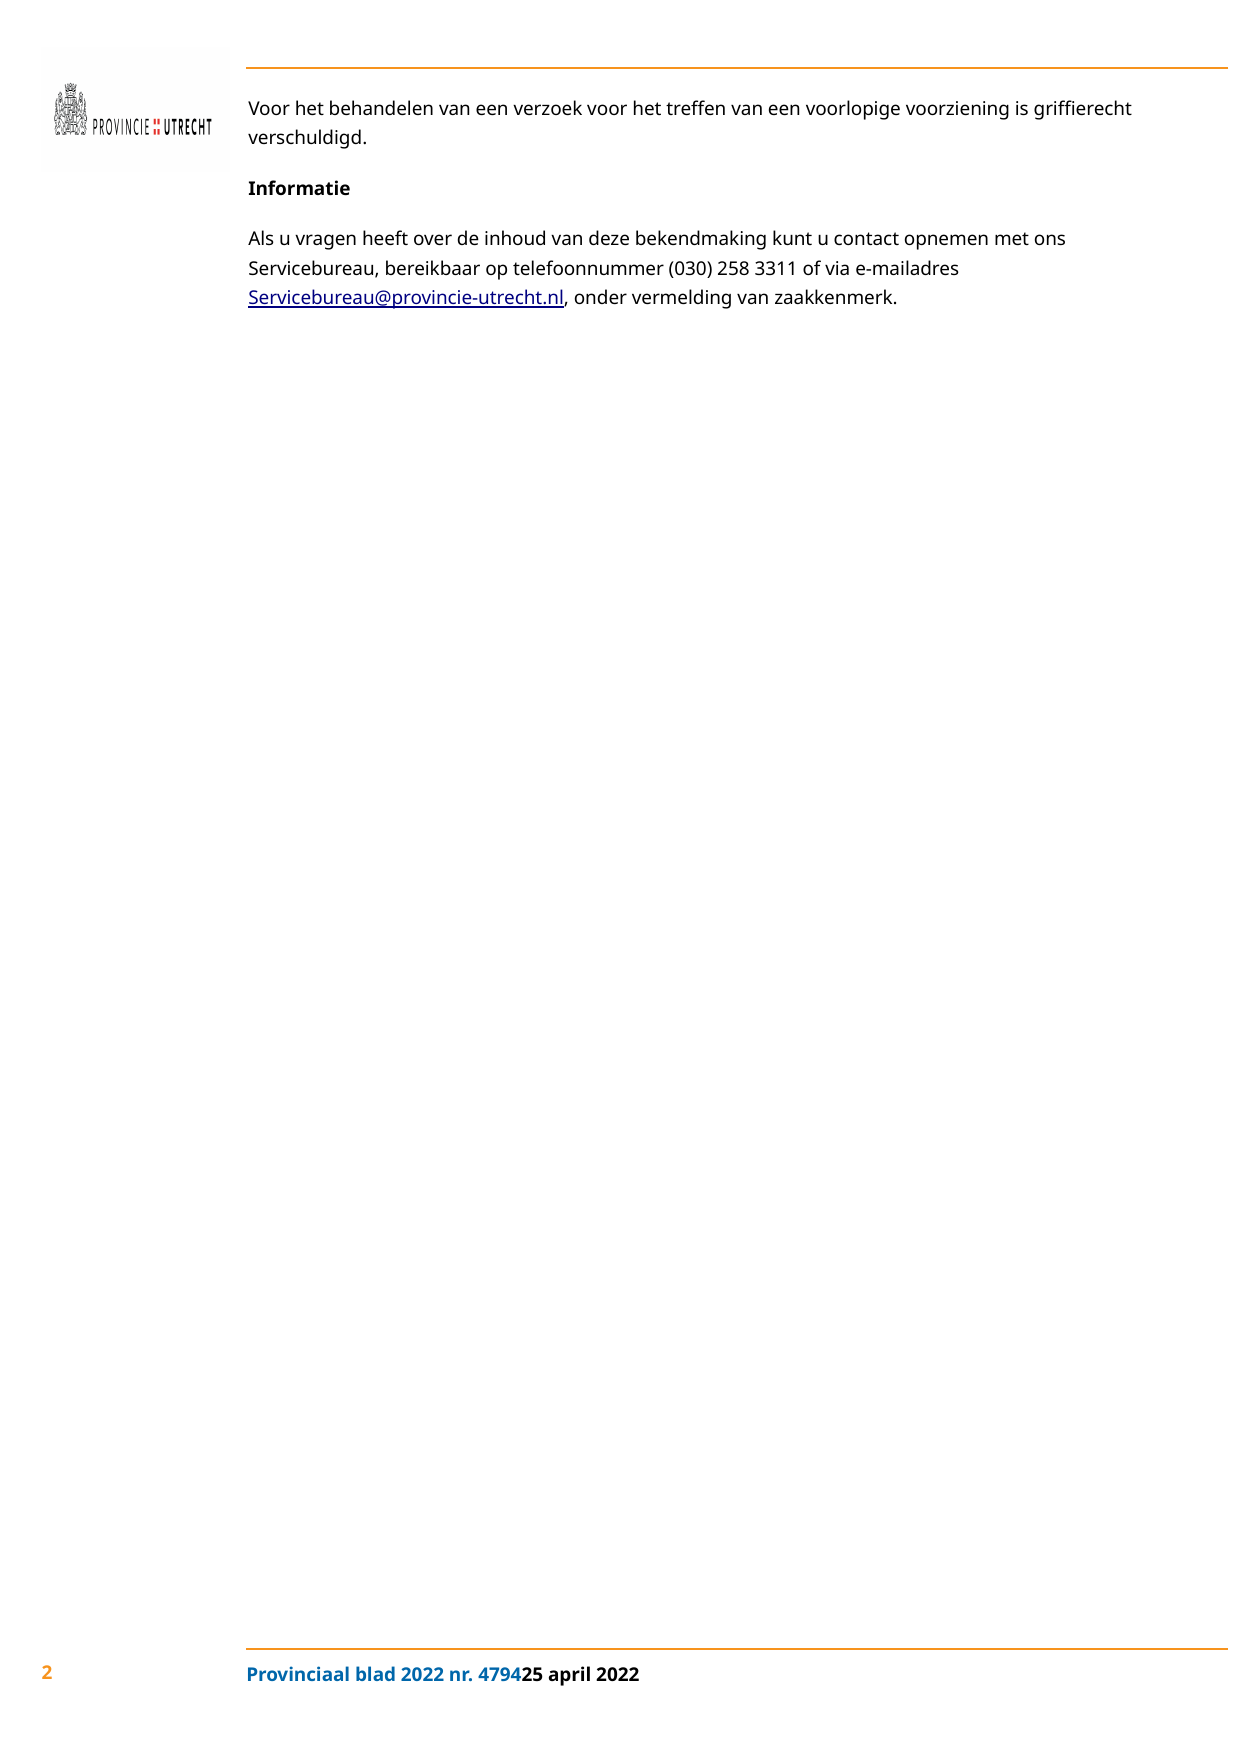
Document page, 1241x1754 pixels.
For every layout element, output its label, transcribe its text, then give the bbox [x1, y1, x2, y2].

text Informatie [248, 175, 1152, 201]
picture [41, 47, 231, 172]
text Voor het behandelen van een verzoek voor het treffen van een voorlopige voorziening is griffierecht verschuldigd. [248, 95, 1152, 150]
text Als u vragen heeft over de inhoud van deze bekendmaking kunt u contact opnemen met ons Servicebureau, bereikbaar op telefoonnummer (030) 258 3311 of via e-mailadres Servicebureau@provincie-utrecht.nl, onder vermelding van zaakkenmerk. [248, 225, 1152, 310]
